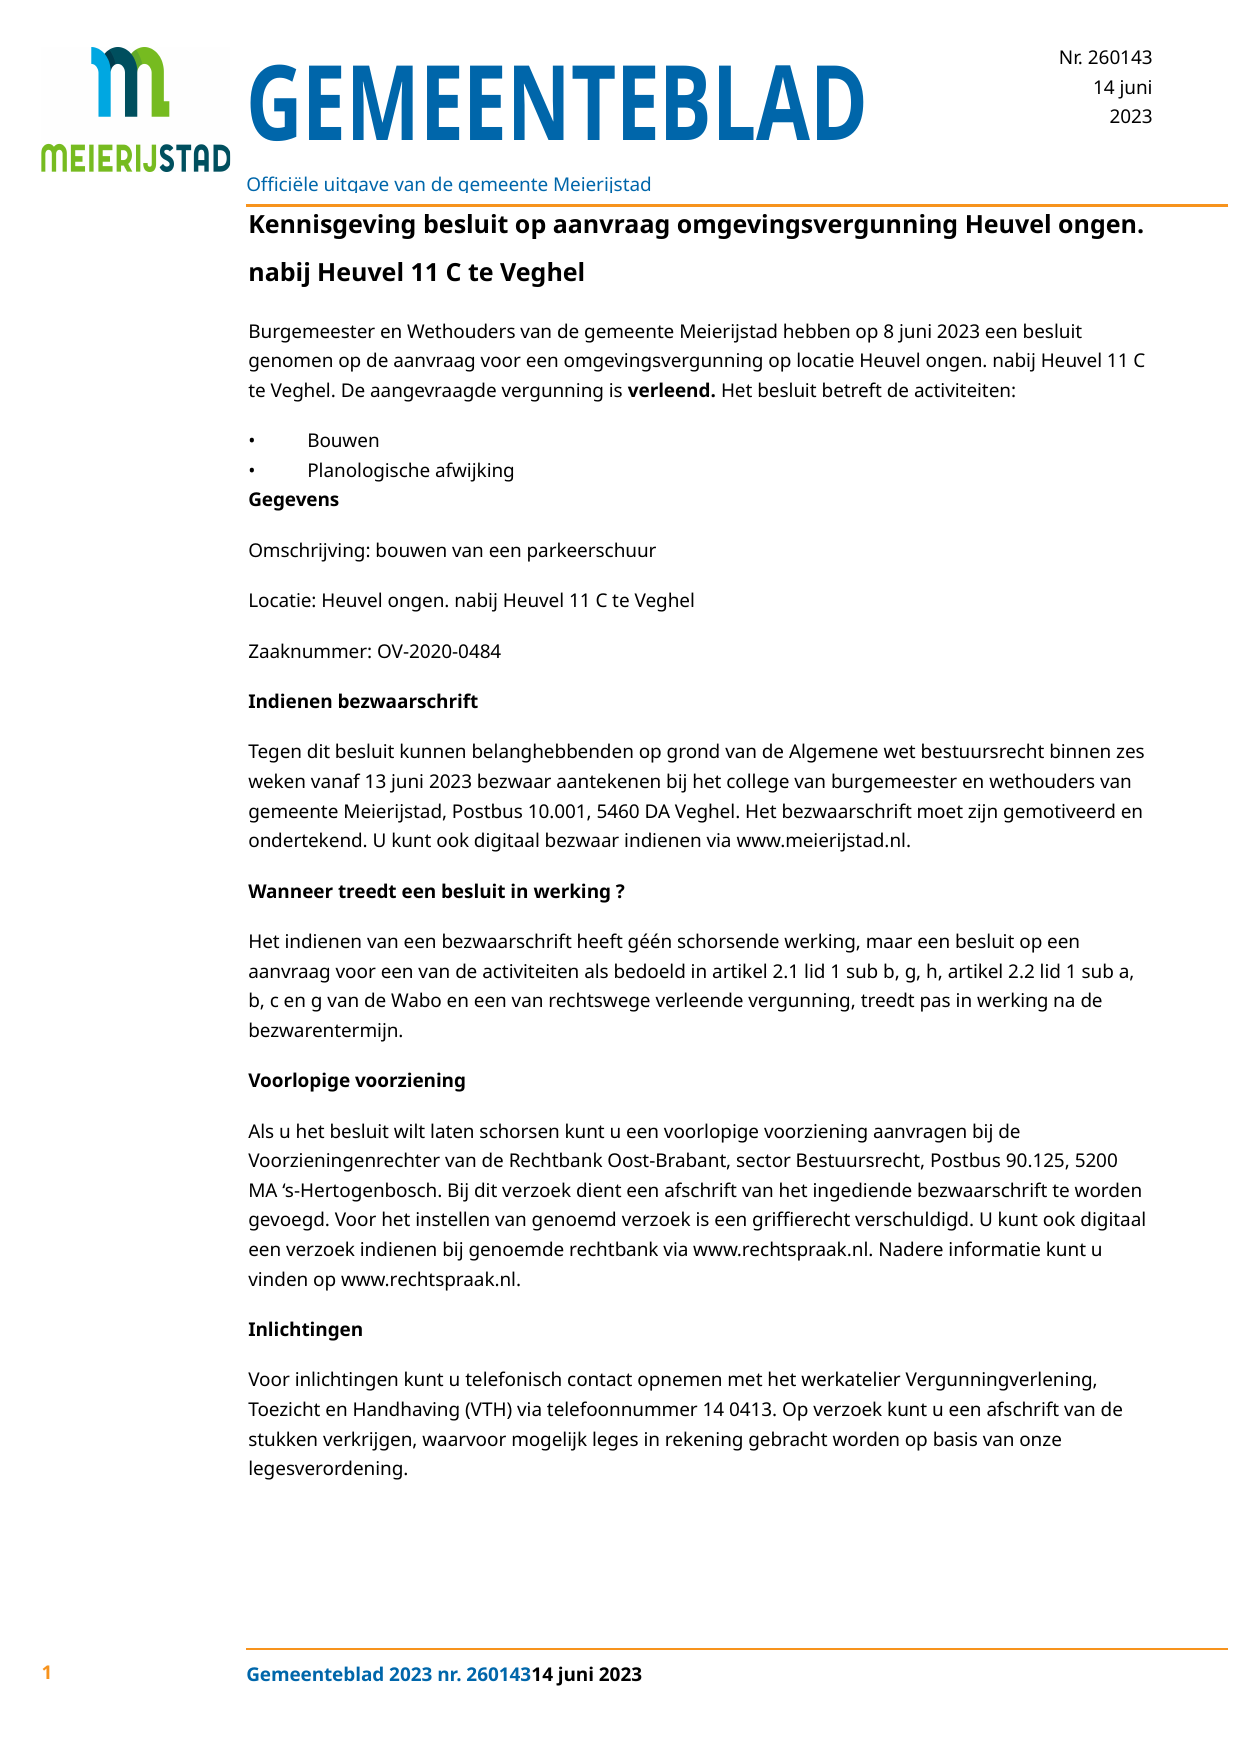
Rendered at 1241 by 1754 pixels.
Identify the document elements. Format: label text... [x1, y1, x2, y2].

text Zaaknummer: OV-2020-0484 [248, 638, 1152, 664]
text Als u het besluit wilt laten schorsen kunt u een voorlopige voorziening aanvragen bij de Voorzieningenrechter van de Rechtbank Oost-Brabant, sector Bestuursrecht, Postbus 90.125, 5200 MA ‘s-Hertogenbosch. Bij dit verzoek dient een afschrift van het ingediende bezwaarschrift te worden gevoegd. Voor het instellen van genoemd verzoek is een griffierecht verschuldigd. U kunt ook digitaal een verzoek indienen bij genoemde rechtbank via www.rechtspraak.nl. Nadere informatie kunt u vinden op www.rechtspraak.nl. [248, 1118, 1152, 1292]
text Inlichtingen [248, 1316, 1152, 1342]
text Tegen dit besluit kunnen belanghebbenden op grond van de Algemene wet bestuursrecht binnen zes weken vanaf 13 juni 2023 bezwaar aantekenen bij het college van burgemeester en wethouders van gemeente Meierijstad, Postbus 10.001, 5460 DA Veghel. Het bezwaarschrift moet zijn gemotiveerd en ondertekend. U kunt ook digitaal bezwaar indienen via www.meierijstad.nl. [248, 739, 1152, 853]
list Bouwen [248, 427, 1152, 453]
text Kennisgeving besluit op aanvraag omgevingsvergunning Heuvel ongen. nabij Heuvel 11 C te Veghel [248, 207, 1152, 288]
text Indienen bezwaarschrift [248, 688, 1152, 714]
text Het indienen van een bezwaarschrift heeft géén schorsende werking, maar een besluit op een aanvraag voor een van de activiteiten als bedoeld in artikel 2.1 lid 1 sub b, g, h, artikel 2.2 lid 1 sub a, b, c en g van de Wabo en een van rechtswege verleende vergunning, treedt pas in werking na de bezwarentermijn. [248, 928, 1152, 1043]
picture [41, 47, 231, 172]
text Burgemeester en Wethouders van de gemeente Meierijstad hebben op 8 juni 2023 een besluit genomen op de aanvraag voor een omgevingsvergunning op locatie Heuvel ongen. nabij Heuvel 11 C te Veghel. De aangevraagde vergunning is verleend. Het besluit betreft de activiteiten: [248, 318, 1152, 403]
text Gegevens [248, 487, 1152, 512]
text Omschrijving: bouwen van een parkeerschuur [248, 537, 1152, 563]
text Voor inlichtingen kunt u telefonisch contact opnemen met het werkatelier Vergunningverlening, Toezicht en Handhaving (VTH) via telefoonnummer 14 0413. Op verzoek kunt u een afschrift van de stukken verkrijgen, waarvoor mogelijk leges in rekening gebracht worden op basis van onze legesverordening. [248, 1367, 1152, 1481]
text Voorlopige voorziening [248, 1067, 1152, 1093]
list Planologische afwijking [248, 457, 1152, 483]
text Wanneer treedt een besluit in werking ? [248, 878, 1152, 904]
text Locatie: Heuvel ongen. nabij Heuvel 11 C te Veghel [248, 587, 1152, 613]
